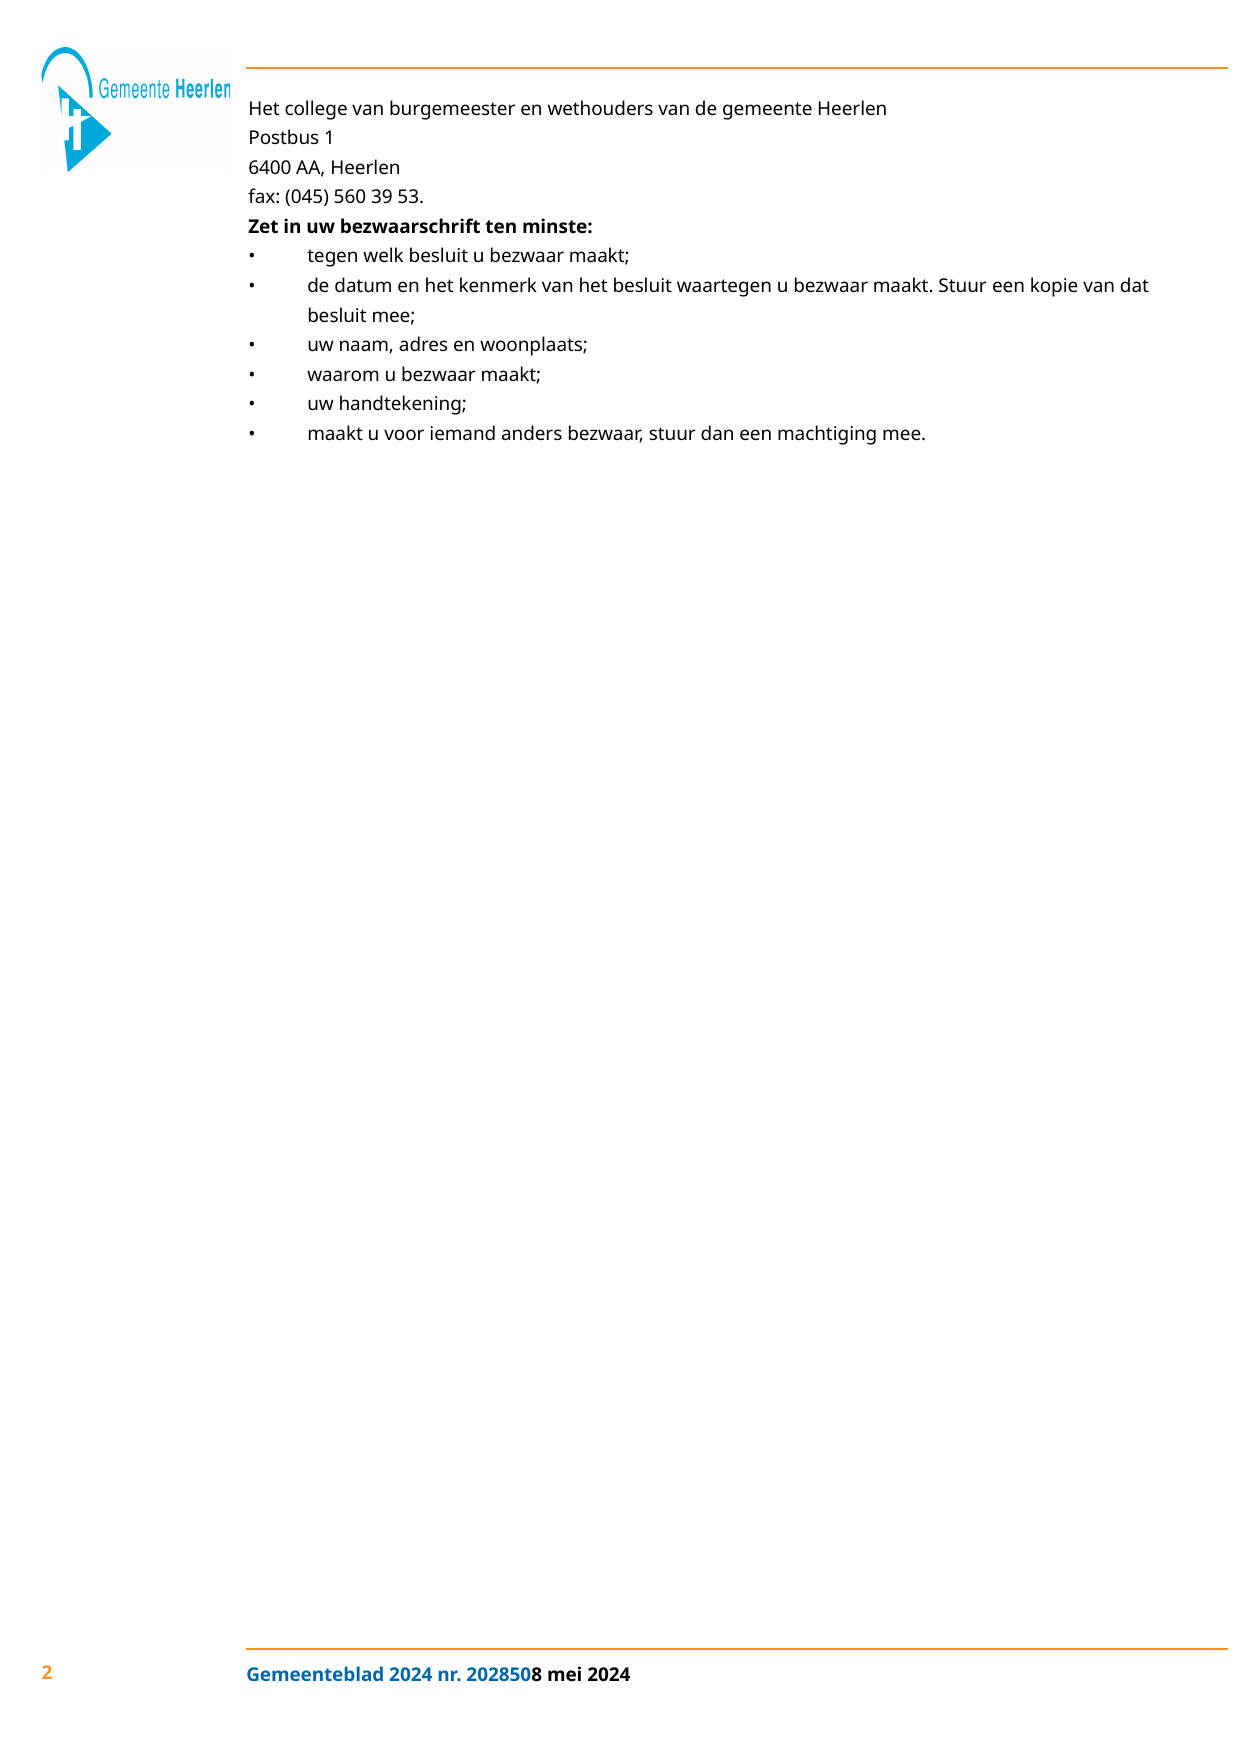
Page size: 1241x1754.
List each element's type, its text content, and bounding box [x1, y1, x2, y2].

list uw naam, adres en woonplaats; [248, 331, 1152, 357]
text 6400 AA, Heerlen [248, 154, 1152, 180]
picture [41, 47, 231, 172]
list waarom u bezwaar maakt; [248, 361, 1152, 387]
list tegen welk besluit u bezwaar maakt; [248, 243, 1152, 268]
list de datum en het kenmerk van het besluit waartegen u bezwaar maakt. Stuur een kopie van dat besluit mee; [248, 272, 1152, 328]
text Zet in uw bezwaarschrift ten minste: [248, 213, 1152, 239]
text fax: (045) 560 39 53. [248, 183, 1152, 209]
list maakt u voor iemand anders bezwaar, stuur dan een machtiging mee. [248, 420, 1152, 446]
text Het college van burgemeester en wethouders van de gemeente Heerlen [248, 95, 1152, 121]
picture [41, 47, 59, 70]
list uw handtekening; [248, 391, 1152, 416]
text Postbus 1 [248, 124, 1152, 150]
